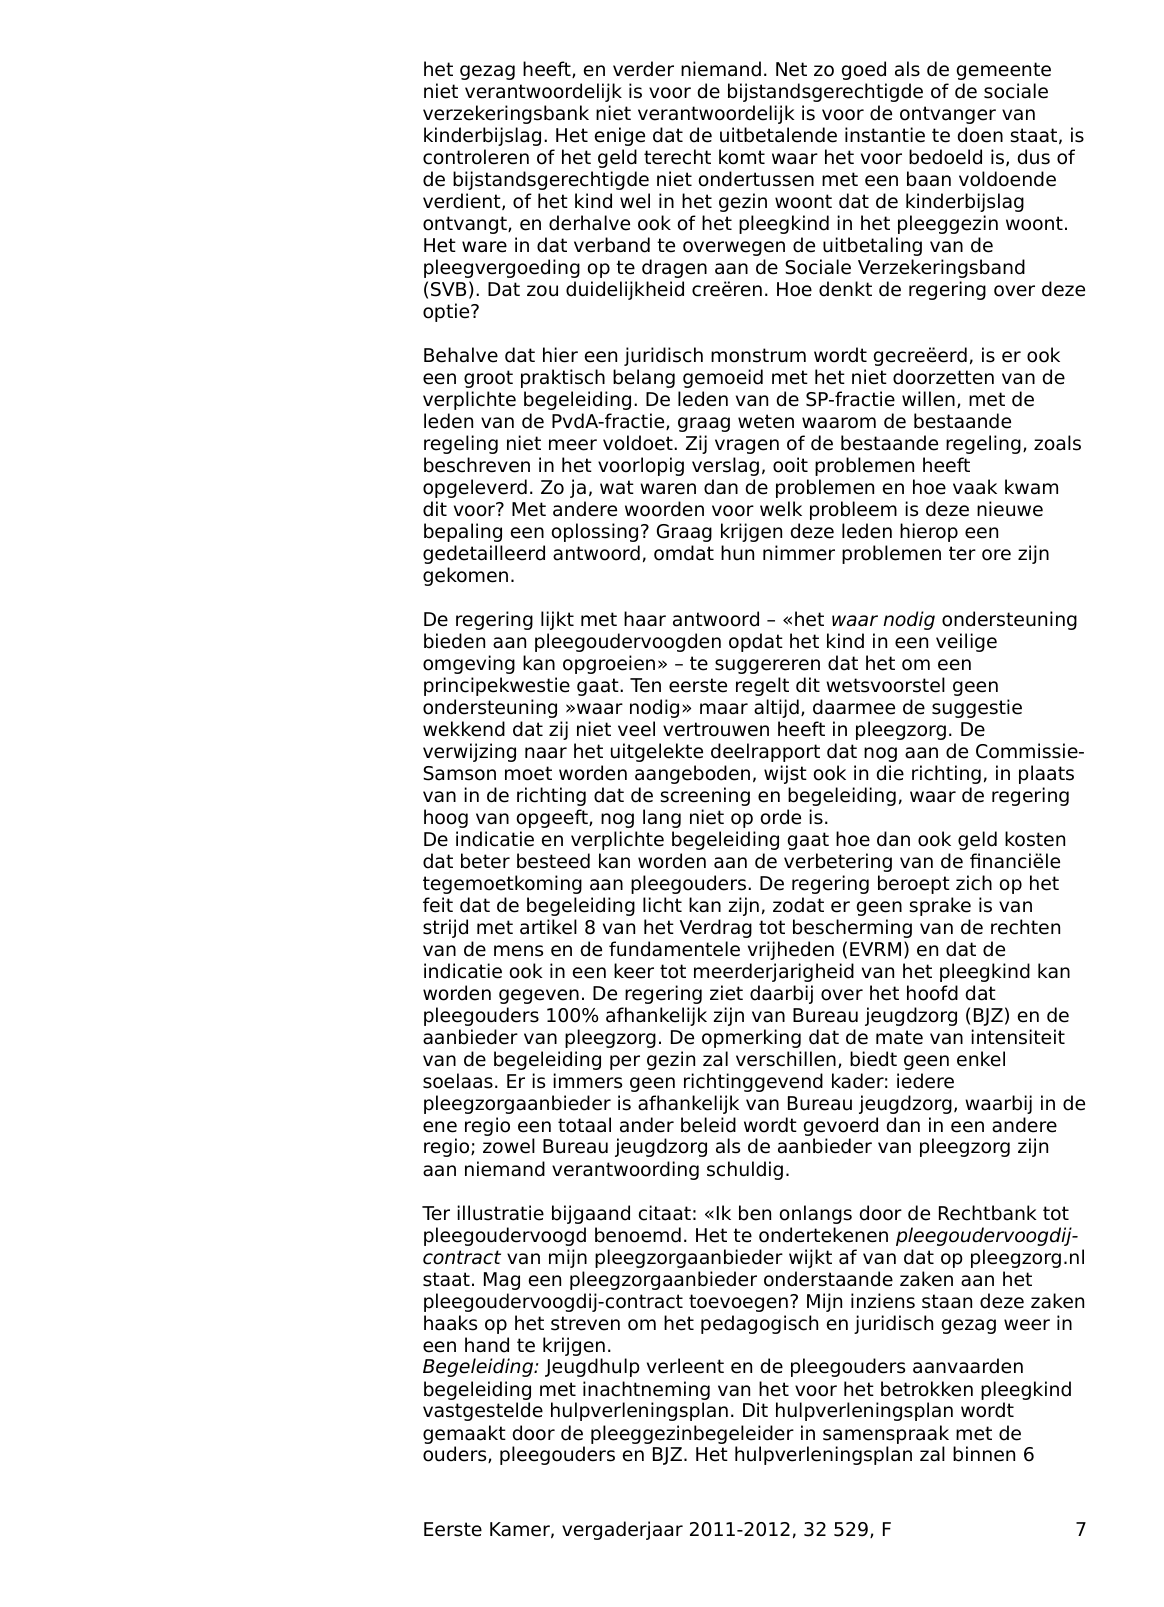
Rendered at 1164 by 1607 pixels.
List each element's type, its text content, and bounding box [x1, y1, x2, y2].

text Behalve dat hier een juridisch monstrum wordt gecreëerd, is er ook een groot praktisch belang gemoeid met het niet doorzetten van de verplichte begeleiding. De leden van de SP-fractie willen, met de leden van de PvdA-fractie, graag weten waarom de bestaande regeling niet meer voldoet. Zij vragen of de bestaande regeling, zoals beschreven in het voorlopig verslag, ooit problemen heeft opgeleverd. Zo ja, wat waren dan de problemen en hoe vaak kwam dit voor? Met andere woorden voor welk probleem is deze nieuwe bepaling een oplossing? Graag krijgen deze leden hierop een gedetailleerd antwoord, omdat hun nimmer problemen ter ore zijn gekomen. [422, 345, 1087, 587]
text De indicatie en verplichte begeleiding gaat hoe dan ook geld kosten dat beter besteed kan worden aan de verbetering van de financiële tegemoetkoming aan pleegouders. De regering beroept zich op het feit dat de begeleiding licht kan zijn, zodat er geen sprake is van strijd met artikel 8 van het Verdrag tot bescherming van de rechten van de mens en de fundamentele vrijheden (EVRM) en dat de indicatie ook in een keer tot meerderjarigheid van het pleegkind kan worden gegeven. De regering ziet daarbij over het hoofd dat pleegouders 100% afhankelijk zijn van Bureau jeugdzorg (BJZ) en de aanbieder van pleegzorg. De opmerking dat de mate van intensiteit van de begeleiding per gezin zal verschillen, biedt geen enkel soelaas. Er is immers geen richtinggevend kader: iedere pleegzorgaanbieder is afhankelijk van Bureau jeugdzorg, waarbij in de ene regio een totaal ander beleid wordt gevoerd dan in een andere regio; zowel Bureau jeugdzorg als de aanbieder van pleegzorg zijn aan niemand verantwoording schuldig. [422, 829, 1087, 1180]
text Ter illustratie bijgaand citaat: «Ik ben onlangs door de Rechtbank tot pleegoudervoogd benoemd. Het te ondertekenen pleegoudervoogdij-contract van mijn pleegzorgaanbieder wijkt af van dat op pleegzorg.nl staat. Mag een pleegzorgaanbieder onderstaande zaken aan het pleegoudervoogdij-contract toevoegen? Mijn inziens staan deze zaken haaks op het streven om het pedagogisch en juridisch gezag weer in een hand te krijgen. [422, 1203, 1087, 1356]
text Begeleiding: Jeugdhulp verleent en de pleegouders aanvaarden begeleiding met inachtneming van het voor het betrokken pleegkind vastgestelde hulpverleningsplan. Dit hulpverleningsplan wordt gemaakt door de pleeggezinbegeleider in samenspraak met de ouders, pleegouders en BJZ. Het hulpverleningsplan zal binnen 6 [422, 1356, 1087, 1466]
text De regering lijkt met haar antwoord – «het waar nodig ondersteuning bieden aan pleegoudervoogden opdat het kind in een veilige omgeving kan opgroeien» – te suggereren dat het om een principekwestie gaat. Ten eerste regelt dit wetsvoorstel geen ondersteuning »waar nodig» maar altijd, daarmee de suggestie wekkend dat zij niet veel vertrouwen heeft in pleegzorg. De verwijzing naar het uitgelekte deelrapport dat nog aan de Commissie-Samson moet worden aangeboden, wijst ook in die richting, in plaats van in de richting dat de screening en begeleiding, waar de regering hoog van opgeeft, nog lang niet op orde is. [422, 609, 1087, 829]
text het gezag heeft, en verder niemand. Net zo goed als de gemeente niet verantwoordelijk is voor de bijstandsgerechtigde of de sociale verzekeringsbank niet verantwoordelijk is voor de ontvanger van kinderbijslag. Het enige dat de uitbetalende instantie te doen staat, is controleren of het geld terecht komt waar het voor bedoeld is, dus of de bijstandsgerechtigde niet ondertussen met een baan voldoende verdient, of het kind wel in het gezin woont dat de kinderbijslag ontvangt, en derhalve ook of het pleegkind in het pleeggezin woont. Het ware in dat verband te overwegen de uitbetaling van de pleegvergoeding op te dragen aan de Sociale Verzekeringsband (SVB). Dat zou duidelijkheid creëren. Hoe denkt de regering over deze optie? [422, 59, 1087, 323]
